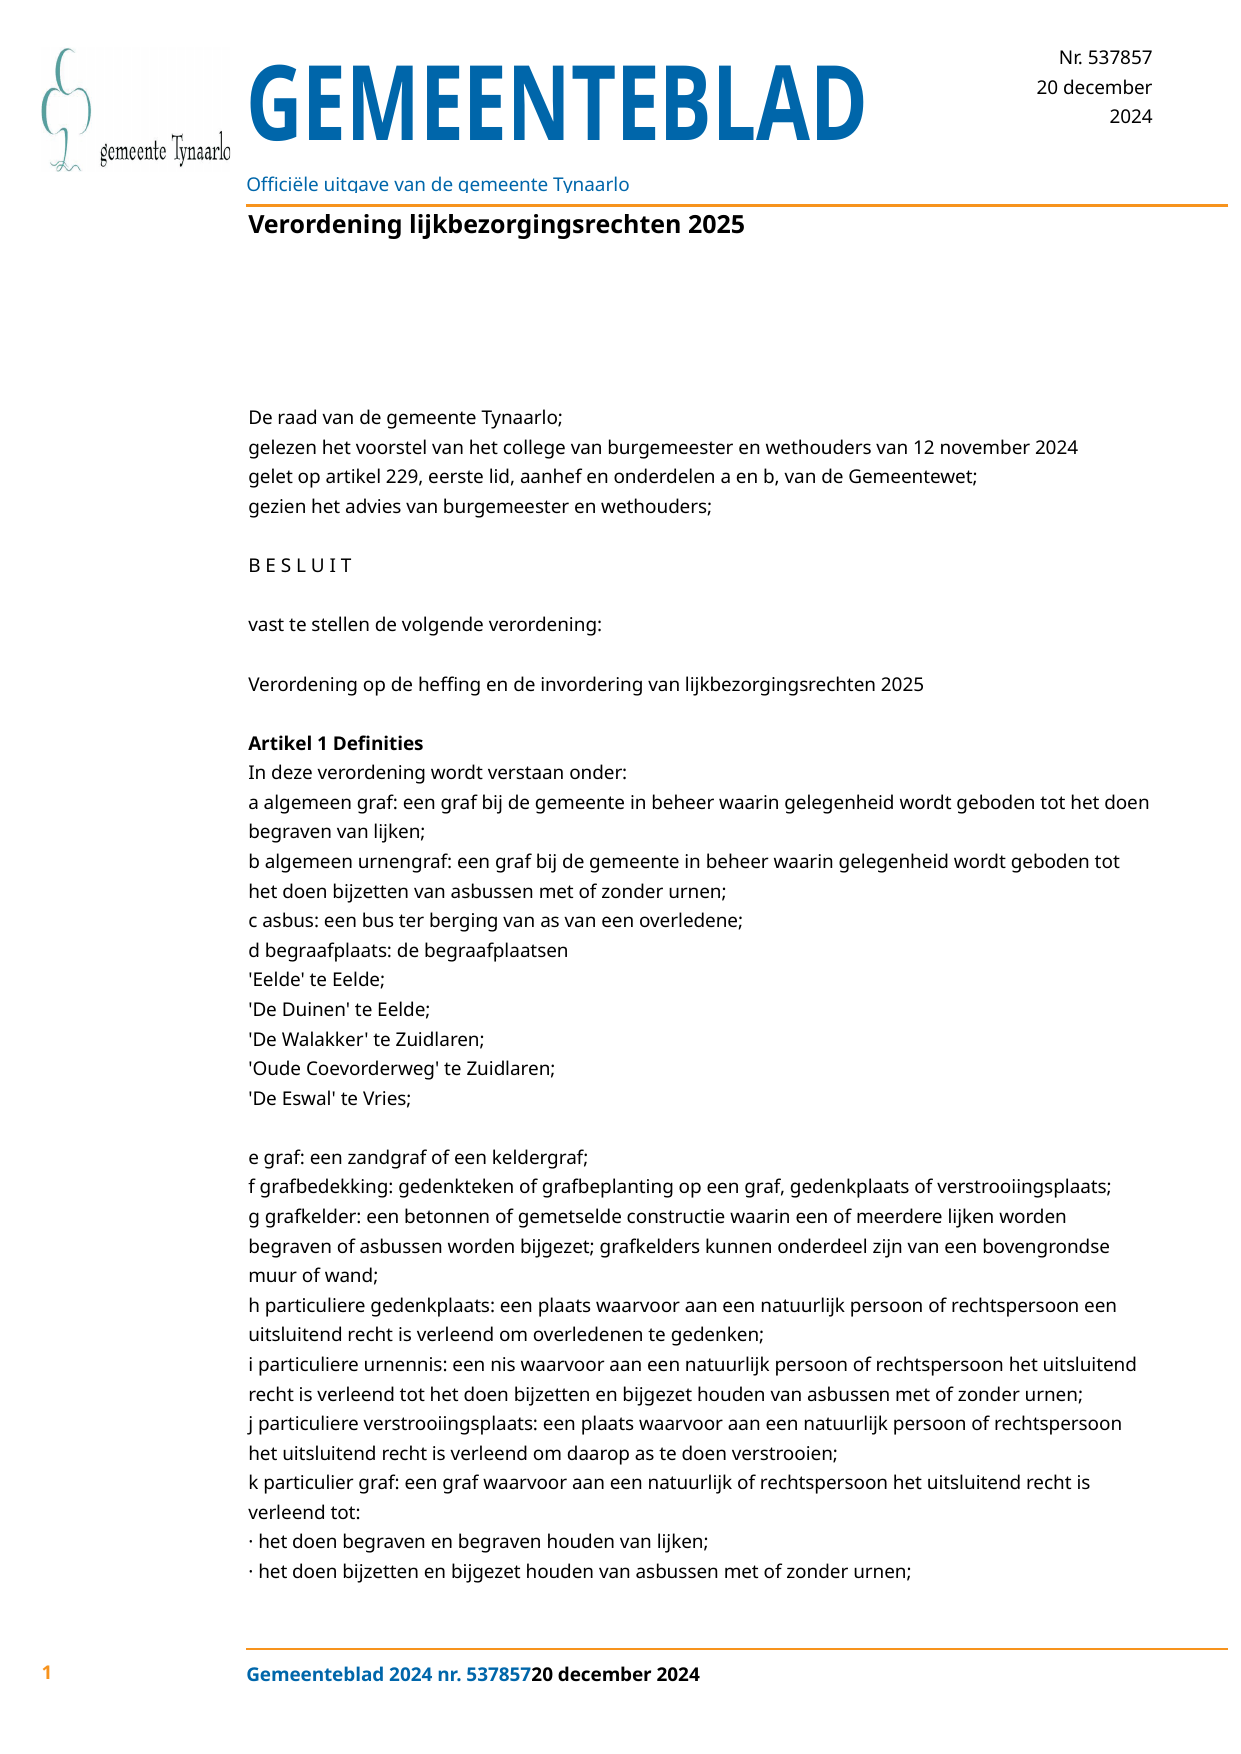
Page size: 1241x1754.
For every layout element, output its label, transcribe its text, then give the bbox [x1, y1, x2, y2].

text Artikel 1 Definities [248, 730, 1152, 756]
text i particuliere urnennis: een nis waarvoor aan een natuurlijk persoon of rechtspersoon het uitsluitend recht is verleend tot het doen bijzetten en bijgezet houden van asbussen met of zonder urnen; [248, 1351, 1152, 1406]
text vast te stellen de volgende verordening: [248, 612, 1152, 637]
text b algemeen urnengraf: een graf bij de gemeente in beheer waarin gelegenheid wordt geboden tot het doen bijzetten van asbussen met of zonder urnen; [248, 848, 1152, 903]
text 'De Eswal' te Vries; [248, 1085, 1152, 1111]
text f grafbedekking: gedenkteken of grafbeplanting op een graf, gedenkplaats of verstrooiingsplaats; [248, 1174, 1152, 1199]
picture [41, 47, 231, 172]
text B E S L U I T [248, 552, 1152, 578]
text · het doen bijzetten en bijgezet houden van asbussen met of zonder urnen; [248, 1558, 1152, 1584]
text gelezen het voorstel van het college van burgemeester en wethouders van 12 november 2024 [248, 434, 1152, 460]
text h particuliere gedenkplaats: een plaats waarvoor aan een natuurlijk persoon of rechtspersoon een uitsluitend recht is verleend om overledenen te gedenken; [248, 1292, 1152, 1347]
text g grafkelder: een betonnen of gemetselde constructie waarin een of meerdere lijken worden begraven of asbussen worden bijgezet; grafkelders kunnen onderdeel zijn van een bovengrondse muur of wand; [248, 1203, 1152, 1288]
text e graf: een zandgraf of een keldergraf; [248, 1144, 1152, 1170]
text · het doen begraven en begraven houden van lijken; [248, 1529, 1152, 1554]
text gelet op artikel 229, eerste lid, aanhef en onderdelen a en b, van de Gemeentewet; [248, 464, 1152, 489]
text Verordening op de heffing en de invordering van lijkbezorgingsrechten 2025 [248, 671, 1152, 696]
text 'Eelde' te Eelde; [248, 967, 1152, 992]
text k particulier graf: een graf waarvoor aan een natuurlijk of rechtspersoon het uitsluitend recht is verleend tot: [248, 1469, 1152, 1525]
text Verordening lijkbezorgingsrechten 2025 [248, 207, 1152, 241]
text 'De Walakker' te Zuidlaren; [248, 1026, 1152, 1051]
text a algemeen graf: een graf bij de gemeente in beheer waarin gelegenheid wordt geboden tot het doen begraven van lijken; [248, 789, 1152, 844]
text De raad van de gemeente Tynaarlo; [248, 404, 1152, 430]
text 'Oude Coevorderweg' te Zuidlaren; [248, 1055, 1152, 1081]
text d begraafplaats: de begraafplaatsen [248, 937, 1152, 963]
text j particuliere verstrooiingsplaats: een plaats waarvoor aan een natuurlijk persoon of rechtspersoon het uitsluitend recht is verleend om daarop as te doen verstrooien; [248, 1410, 1152, 1466]
text In deze verordening wordt verstaan onder: [248, 759, 1152, 785]
text c asbus: een bus ter berging van as van een overledene; [248, 907, 1152, 933]
text 'De Duinen' te Eelde; [248, 996, 1152, 1022]
text gezien het advies van burgemeester en wethouders; [248, 493, 1152, 519]
